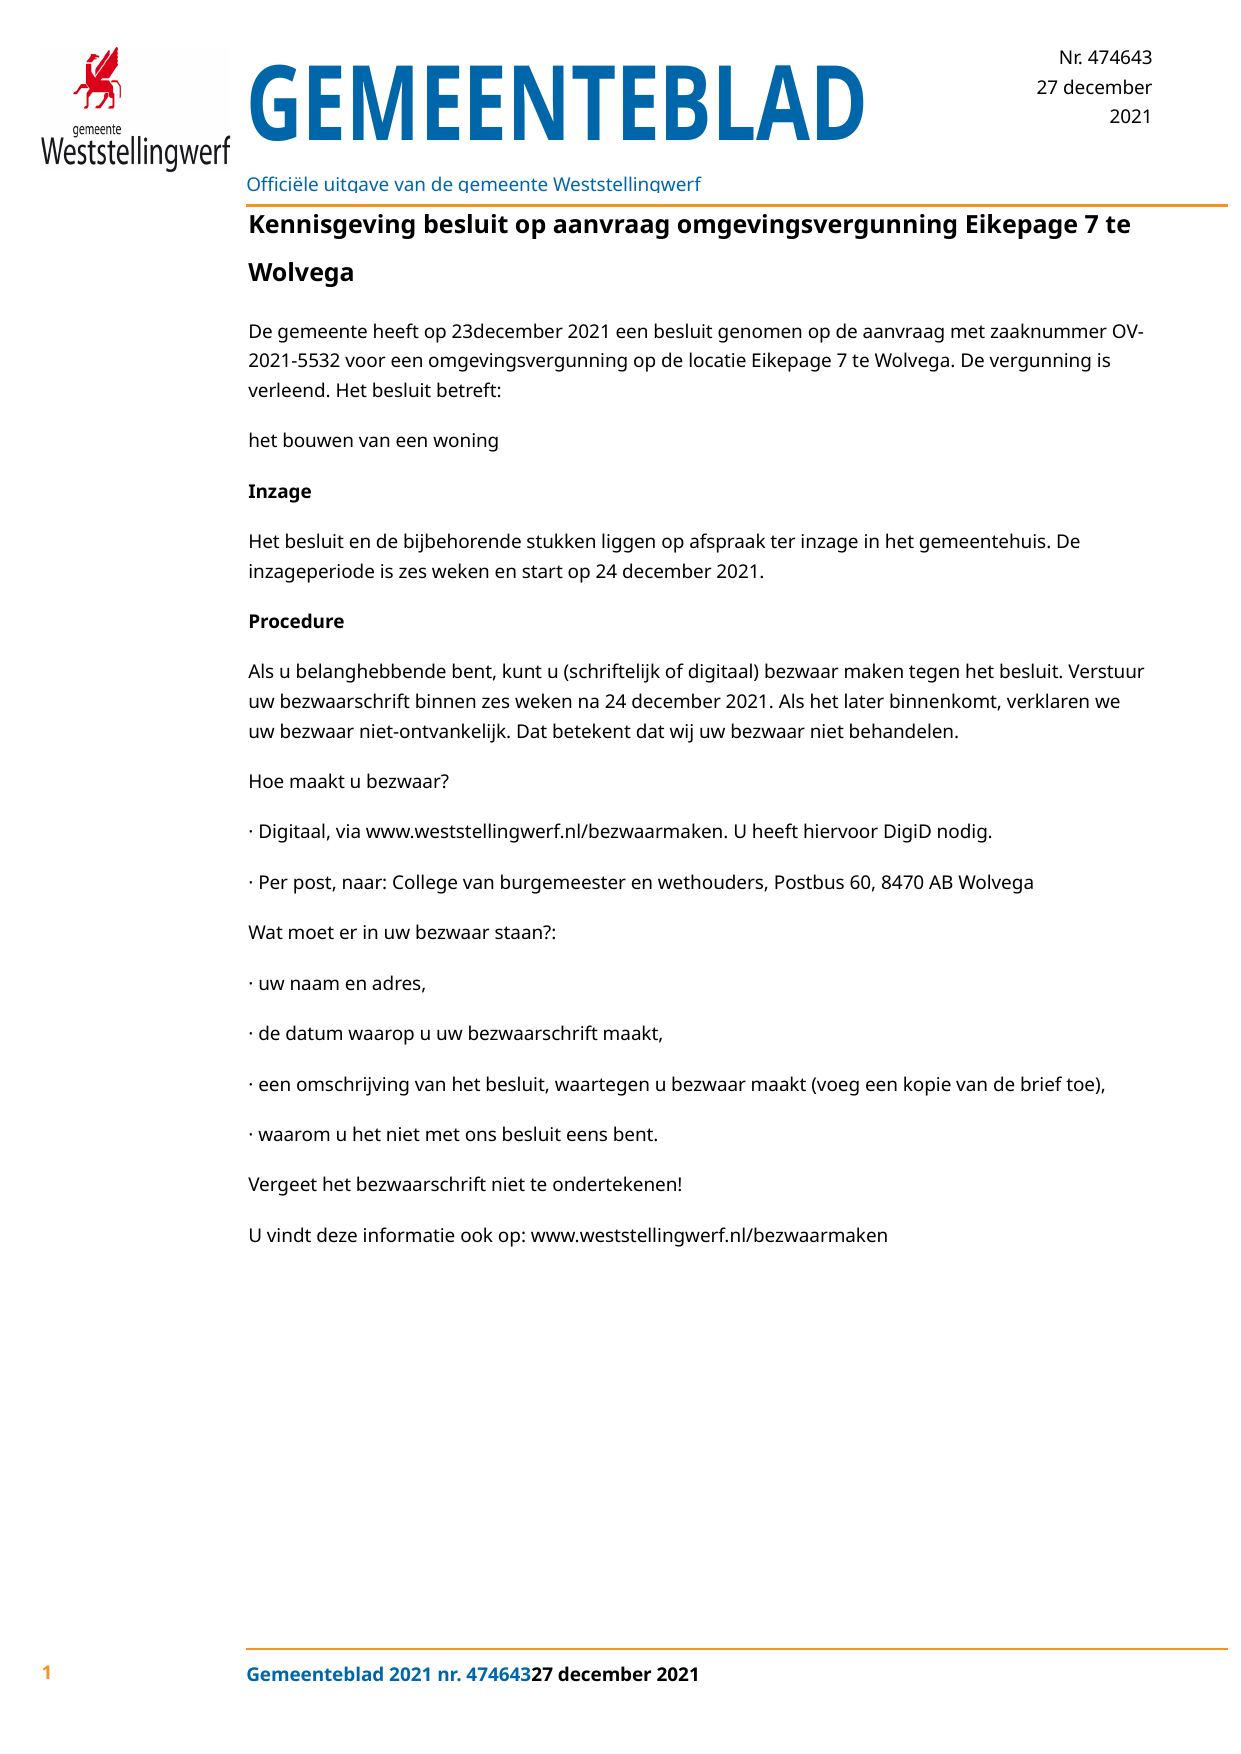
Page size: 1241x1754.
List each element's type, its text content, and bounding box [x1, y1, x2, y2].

text Kennisgeving besluit op aanvraag omgevingsvergunning Eikepage 7 te Wolvega [248, 207, 1152, 288]
text · uw naam en adres, [248, 970, 1152, 996]
text Hoe maakt u bezwaar? [248, 768, 1152, 794]
text · Digitaal, via www.weststellingwerf.nl/bezwaarmaken. U heeft hiervoor DigiD nodig. [248, 819, 1152, 844]
text Procedure [248, 608, 1152, 634]
text U vindt deze informatie ook op: www.weststellingwerf.nl/bezwaarmaken [248, 1222, 1152, 1248]
text het bouwen van een woning [248, 427, 1152, 453]
text Inzage [248, 478, 1152, 504]
text · een omschrijving van het besluit, waartegen u bezwaar maakt (voeg een kopie van de brief toe), [248, 1071, 1152, 1097]
text Vergeet het bezwaarschrift niet te ondertekenen! [248, 1172, 1152, 1197]
text Als u belanghebbende bent, kunt u (schriftelijk of digitaal) bezwaar maken tegen het besluit. Verstuur uw bezwaarschrift binnen zes weken na 24 december 2021. Als het later binnenkomt, verklaren we uw bezwaar niet-ontvankelijk. Dat betekent dat wij uw bezwaar niet behandelen. [248, 659, 1152, 744]
text Het besluit en de bijbehorende stukken liggen op afspraak ter inzage in het gemeentehuis. De inzageperiode is zes weken en start op 24 december 2021. [248, 528, 1152, 584]
text · Per post, naar: College van burgemeester en wethouders, Postbus 60, 8470 AB Wolvega [248, 869, 1152, 895]
text · de datum waarop u uw bezwaarschrift maakt, [248, 1020, 1152, 1046]
picture [41, 47, 231, 172]
text · waarom u het niet met ons besluit eens bent. [248, 1121, 1152, 1147]
text Wat moet er in uw bezwaar staan?: [248, 919, 1152, 945]
text De gemeente heeft op 23december 2021 een besluit genomen op de aanvraag met zaaknummer OV-2021-5532 voor een omgevingsvergunning op de locatie Eikepage 7 te Wolvega. De vergunning is verleend. Het besluit betreft: [248, 318, 1152, 403]
